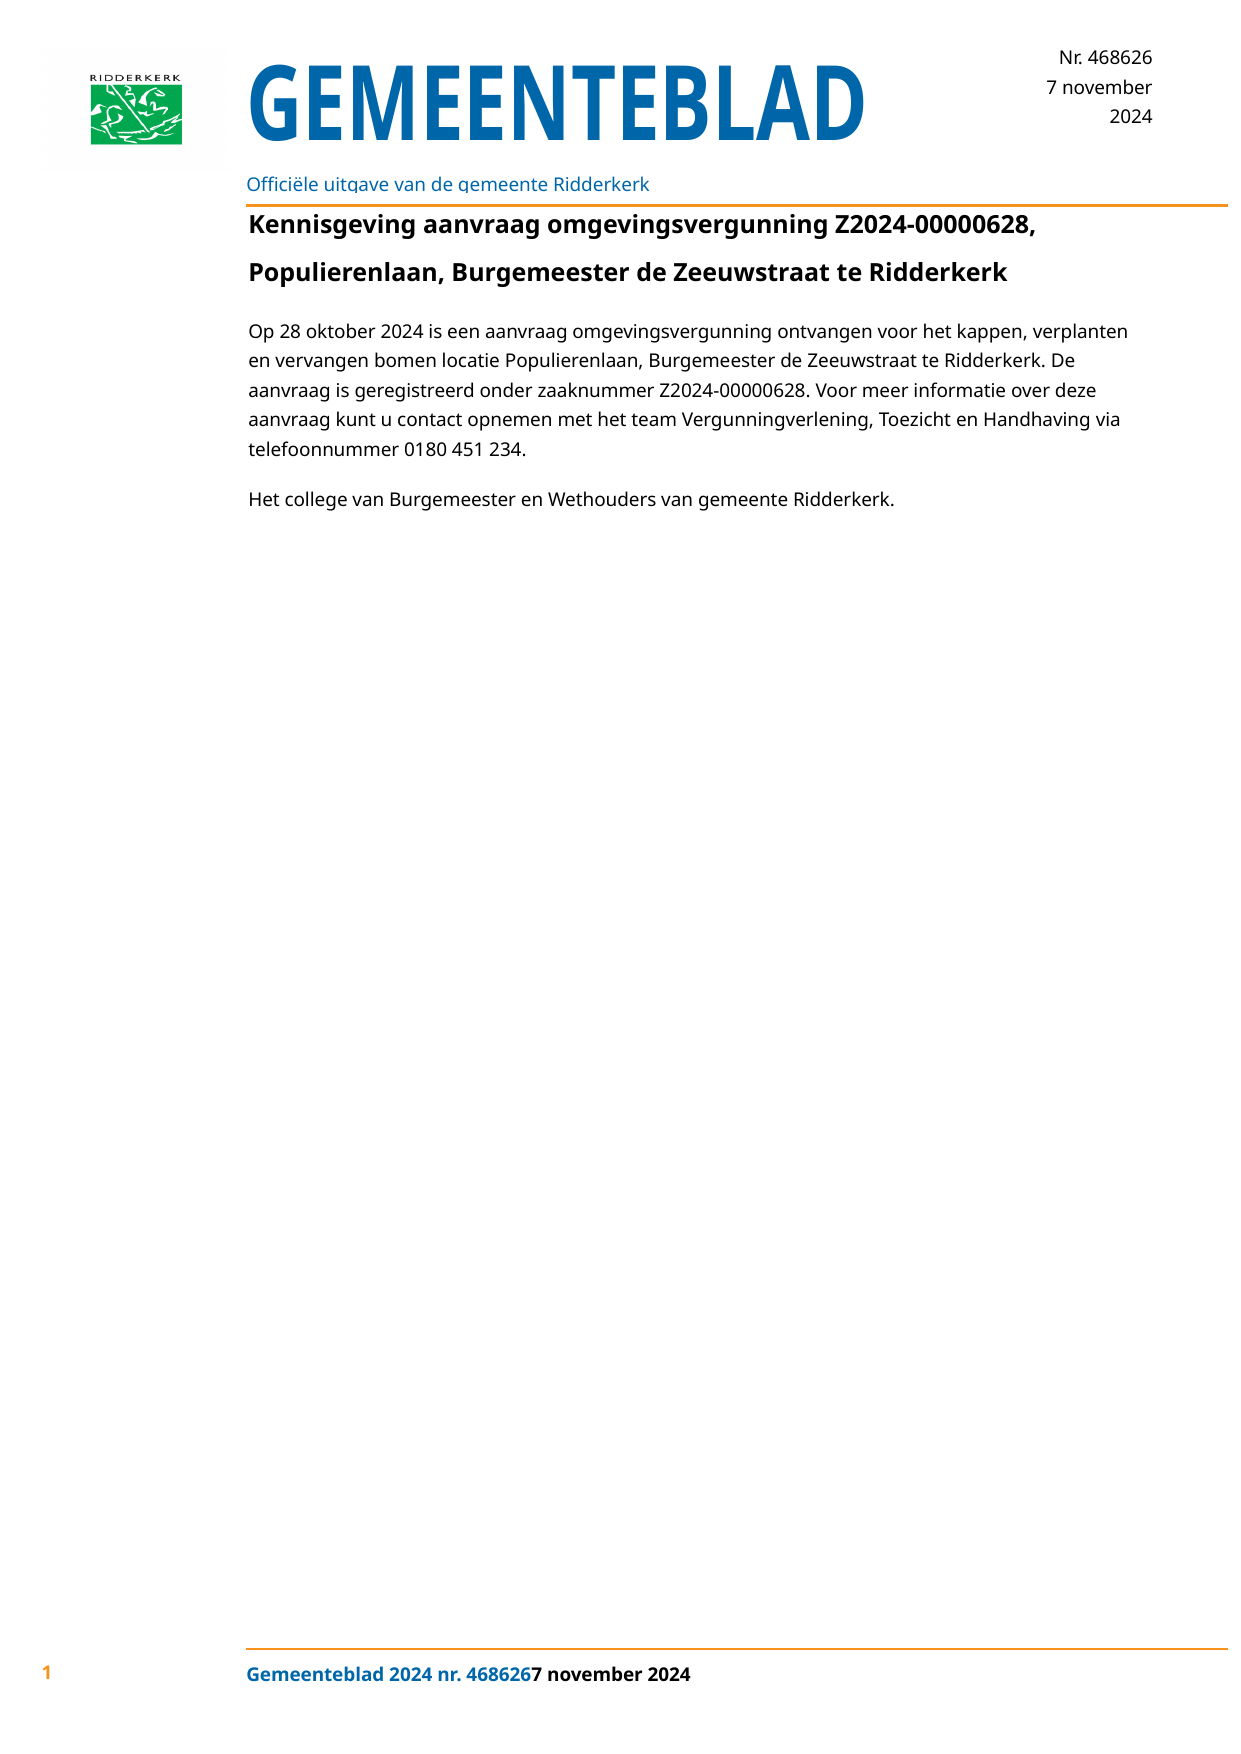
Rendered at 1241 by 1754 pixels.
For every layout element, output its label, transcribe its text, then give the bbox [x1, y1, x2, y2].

text Het college van Burgemeester en Wethouders van gemeente Ridderkerk. [248, 487, 1152, 512]
text Op 28 oktober 2024 is een aanvraag omgevingsvergunning ontvangen voor het kappen, verplanten en vervangen bomen locatie Populierenlaan, Burgemeester de Zeeuwstraat te Ridderkerk. De aanvraag is geregistreerd onder zaaknummer Z2024-00000628. Voor meer informatie over deze aanvraag kunt u contact opnemen met het team Vergunningverlening, Toezicht en Handhaving via telefoonnummer 0180 451 234. [248, 318, 1152, 462]
picture [41, 47, 231, 172]
text Kennisgeving aanvraag omgevingsvergunning Z2024-00000628, Populierenlaan, Burgemeester de Zeeuwstraat te Ridderkerk [248, 207, 1152, 288]
